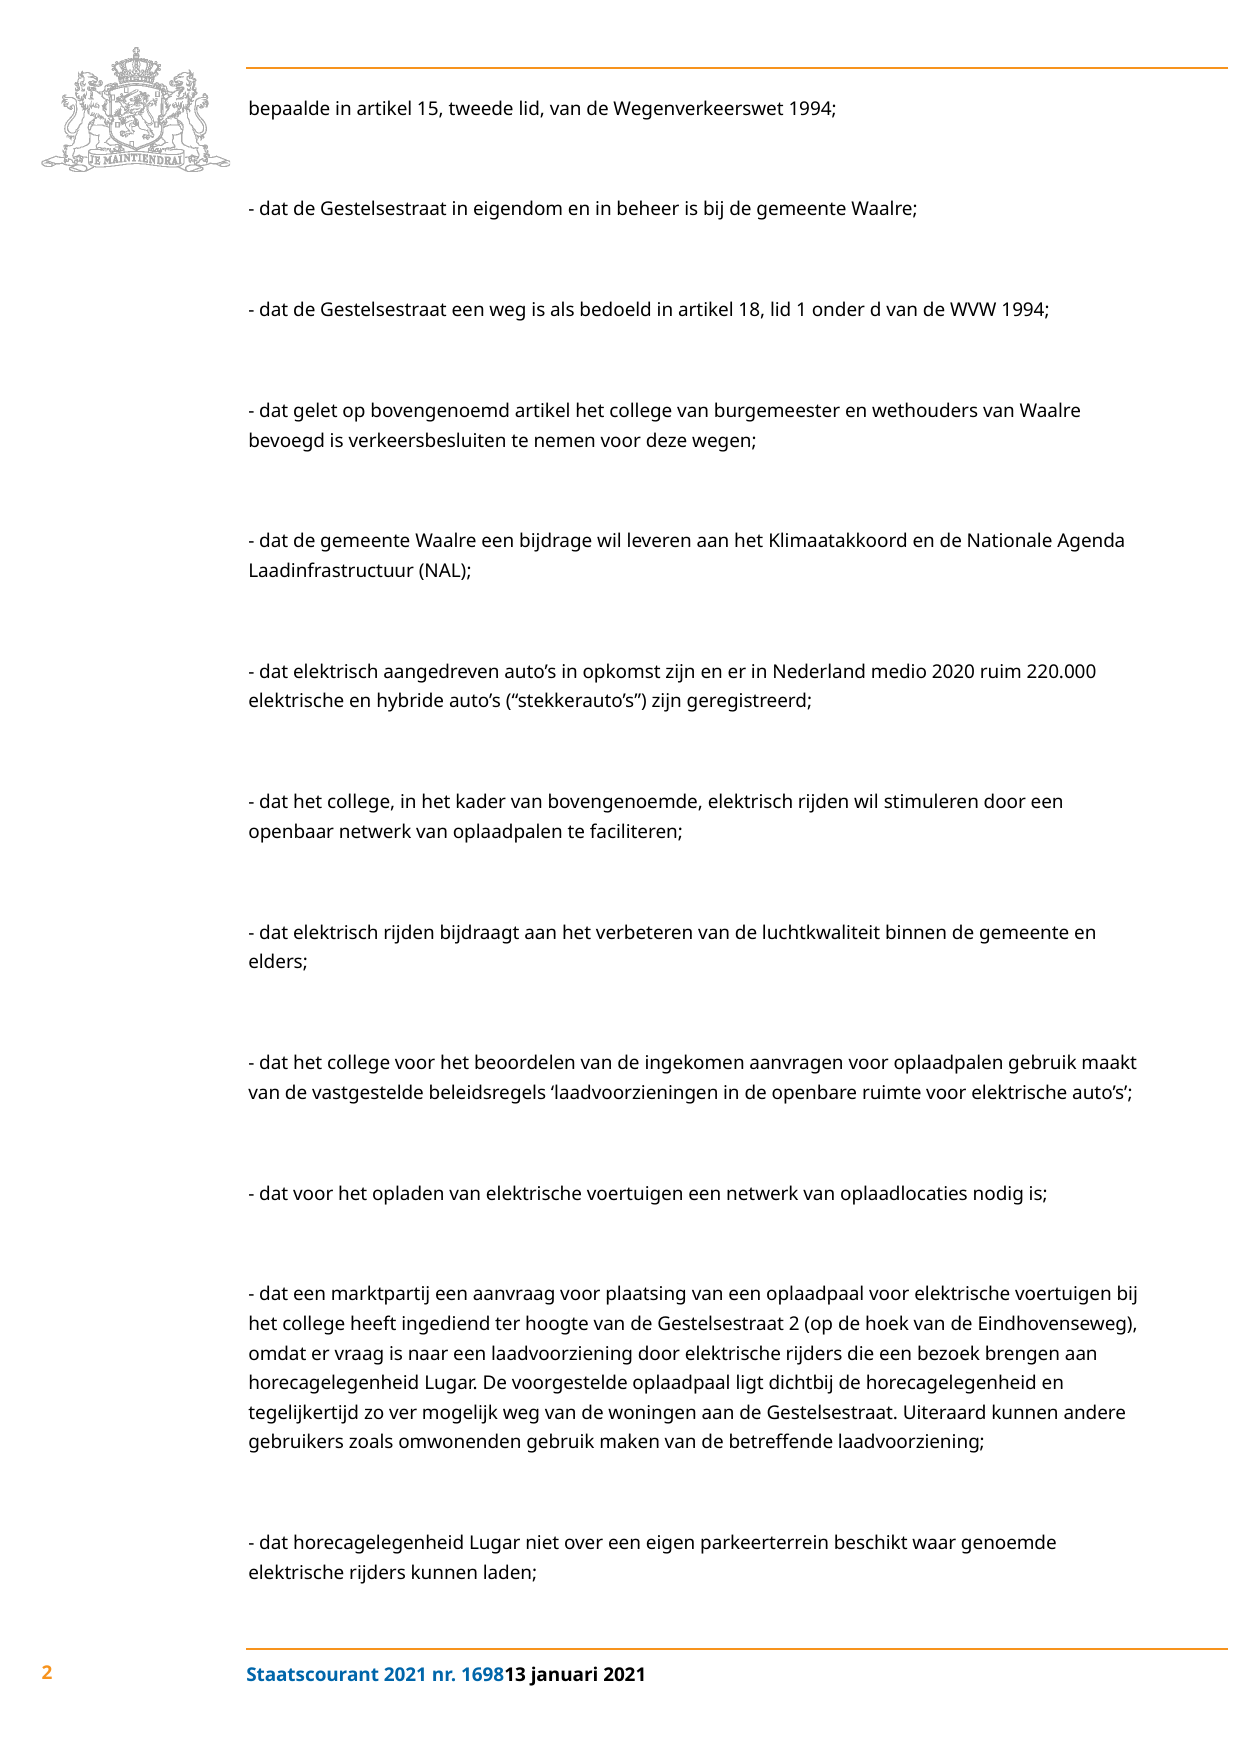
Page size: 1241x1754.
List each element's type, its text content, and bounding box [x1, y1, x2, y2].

text - dat horecagelegenheid Lugar niet over een eigen parkeerterrein beschikt waar genoemde elektrische rijders kunnen laden; [248, 1529, 1152, 1585]
text - dat voor het opladen van elektrische voertuigen een netwerk van oplaadlocaties nodig is; [248, 1180, 1152, 1206]
text - dat de Gestelsestraat in eigendom en in beheer is bij de gemeente Waalre; [248, 196, 1152, 221]
text bepaalde in artikel 15, tweede lid, van de Wegenverkeerswet 1994; [248, 95, 1152, 121]
text - dat de gemeente Waalre een bijdrage wil leveren aan het Klimaatakkoord en de Nationale Agenda Laadinfrastructuur (NAL); [248, 528, 1152, 583]
text - dat het college voor het beoordelen van de ingekomen aanvragen voor oplaadpalen gebruik maakt van de vastgestelde beleidsregels ‘laadvoorzieningen in de openbare ruimte voor elektrische auto’s’; [248, 1049, 1152, 1105]
text - dat de Gestelsestraat een weg is als bedoeld in artikel 18, lid 1 onder d van de WVW 1994; [248, 296, 1152, 322]
text - dat elektrisch rijden bijdraagt aan het verbeteren van de luchtkwaliteit binnen de gemeente en elders; [248, 919, 1152, 974]
text - dat elektrisch aangedreven auto’s in opkomst zijn en er in Nederland medio 2020 ruim 220.000 elektrische en hybride auto’s (“stekkerauto’s”) zijn geregistreerd; [248, 658, 1152, 713]
text - dat gelet op bovengenoemd artikel het college van burgemeester en wethouders van Waalre bevoegd is verkeersbesluiten te nemen voor deze wegen; [248, 397, 1152, 453]
picture [41, 47, 231, 172]
text - dat een marktpartij een aanvraag voor plaatsing van een oplaadpaal voor elektrische voertuigen bij het college heeft ingediend ter hoogte van de Gestelsestraat 2 (op de hoek van de Eindhovenseweg), omdat er vraag is naar een laadvoorziening door elektrische rijders die een bezoek brengen aan horecagelegenheid Lugar. De voorgestelde oplaadpaal ligt dichtbij de horecagelegenheid en tegelijkertijd zo ver mogelijk weg van de woningen aan de Gestelsestraat. Uiteraard kunnen andere gebruikers zoals omwonenden gebruik maken van de betreffende laadvoorziening; [248, 1281, 1152, 1454]
text - dat het college, in het kader van bovengenoemde, elektrisch rijden wil stimuleren door een openbaar netwerk van oplaadpalen te faciliteren; [248, 788, 1152, 844]
